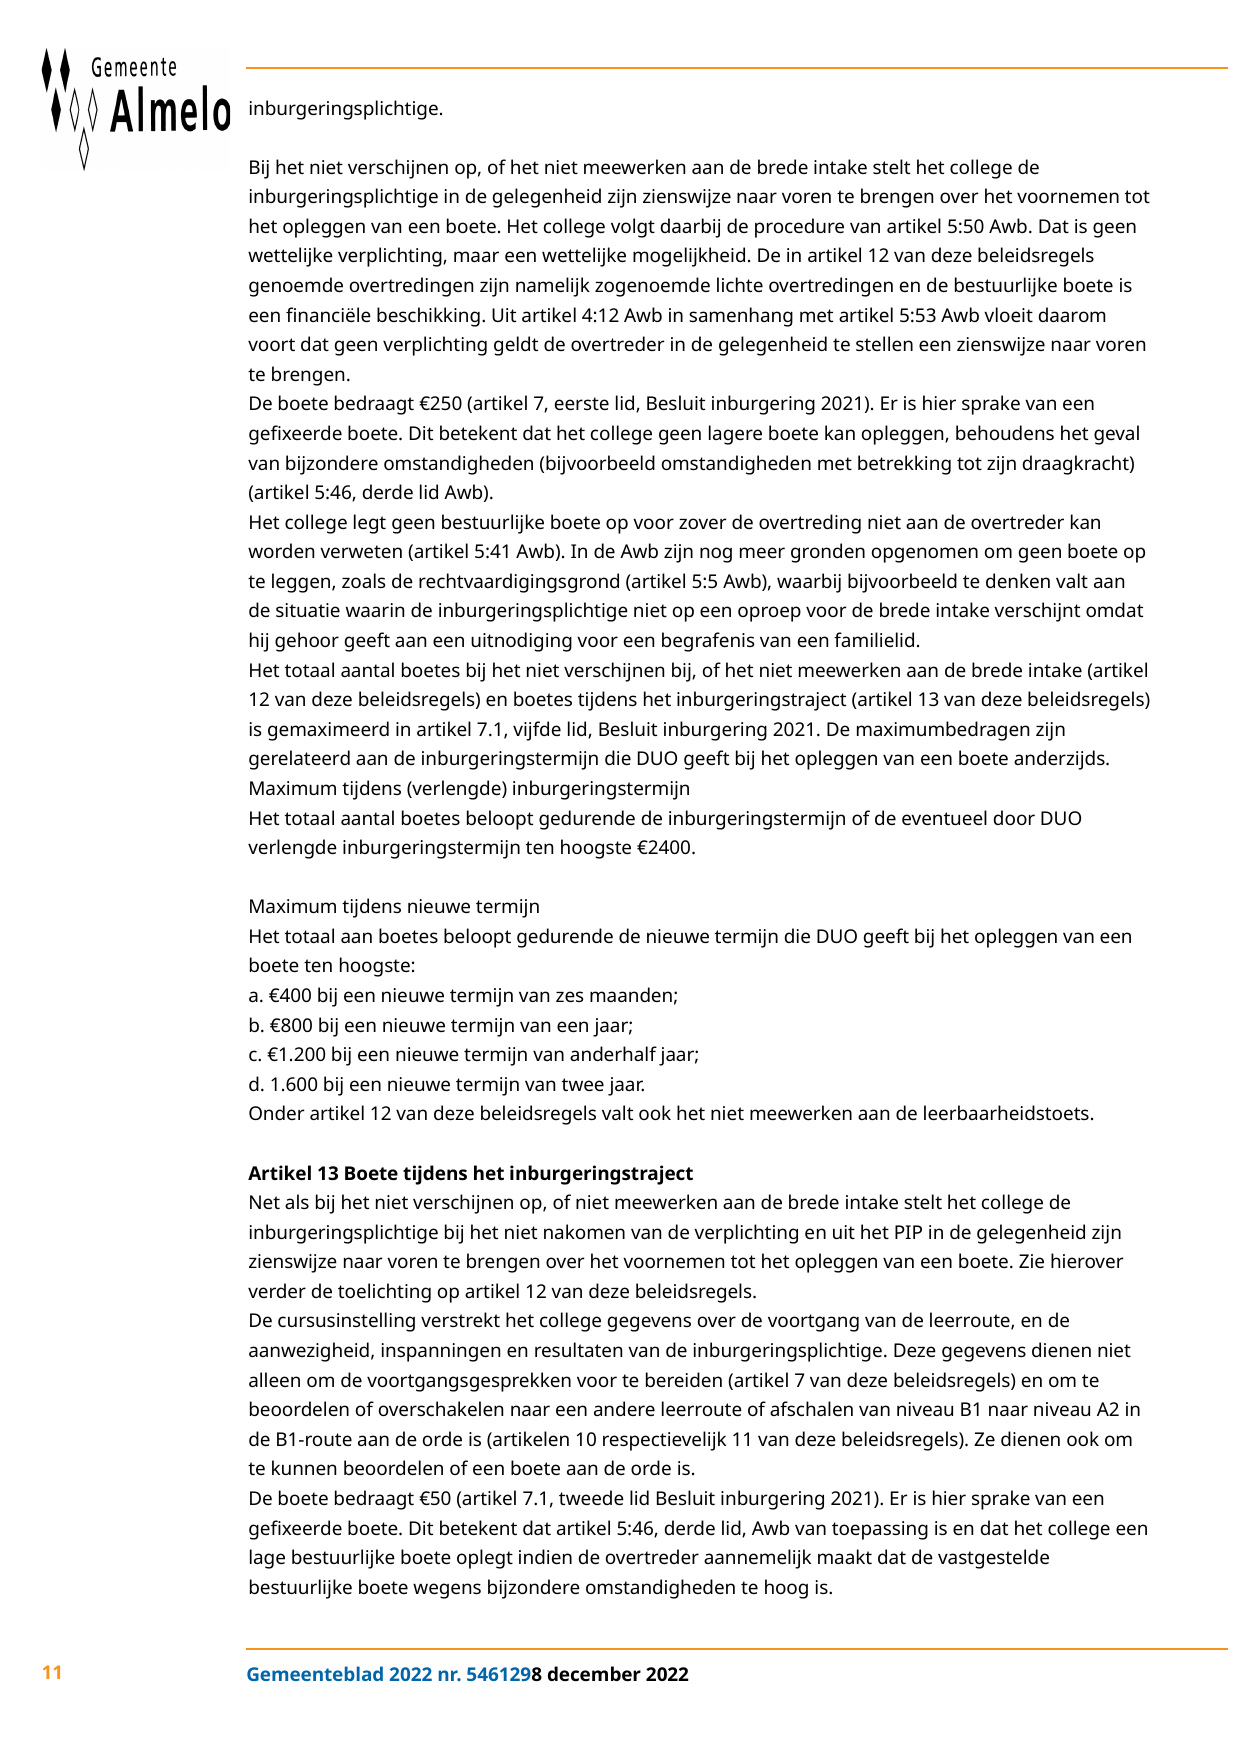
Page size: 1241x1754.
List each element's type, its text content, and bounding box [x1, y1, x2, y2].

text De boete bedraagt €250 (artikel 7, eerste lid, Besluit inburgering 2021). Er is hier sprake van een gefixeerde boete. Dit betekent dat het college geen lagere boete kan opleggen, behoudens het geval van bijzondere omstandigheden (bijvoorbeeld omstandigheden met betrekking tot zijn draagkracht) (artikel 5:46, derde lid Awb). [248, 391, 1152, 505]
text Artikel 13 Boete tijdens het inburgeringstraject [248, 1160, 1152, 1186]
text inburgeringsplichtige. [248, 95, 1152, 121]
text Bij het niet verschijnen op, of het niet meewerken aan de brede intake stelt het college de inburgeringsplichtige in de gelegenheid zijn zienswijze naar voren te brengen over het voornemen tot het opleggen van een boete. Het college volgt daarbij de procedure van artikel 5:50 Awb. Dat is geen wettelijke verplichting, maar een wettelijke mogelijkheid. De in artikel 12 van deze beleidsregels genoemde overtredingen zijn namelijk zogenoemde lichte overtredingen en de bestuurlijke boete is een financiële beschikking. Uit artikel 4:12 Awb in samenhang met artikel 5:53 Awb vloeit daarom voort dat geen verplichting geldt de overtreder in de gelegenheid te stellen een zienswijze naar voren te brengen. [248, 154, 1152, 387]
text a. €400 bij een nieuwe termijn van zes maanden; [248, 982, 1152, 1008]
text Het college legt geen bestuurlijke boete op voor zover de overtreding niet aan de overtreder kan worden verweten (artikel 5:41 Awb). In de Awb zijn nog meer gronden opgenomen om geen boete op te leggen, zoals de rechtvaardigingsgrond (artikel 5:5 Awb), waarbij bijvoorbeeld te denken valt aan de situatie waarin de inburgeringsplichtige niet op een oproep voor de brede intake verschijnt omdat hij gehoor geeft aan een uitnodiging voor een begrafenis van een familielid. [248, 509, 1152, 653]
text Onder artikel 12 van deze beleidsregels valt ook het niet meewerken aan de leerbaarheidstoets. [248, 1101, 1152, 1126]
text Maximum tijdens nieuwe termijn [248, 893, 1152, 919]
text b. €800 bij een nieuwe termijn van een jaar; [248, 1012, 1152, 1038]
picture [41, 47, 231, 172]
text De cursusinstelling verstrekt het college gegevens over de voortgang van de leerroute, en de aanwezigheid, inspanningen en resultaten van de inburgeringsplichtige. Deze gegevens dienen niet alleen om de voortgangsgesprekken voor te bereiden (artikel 7 van deze beleidsregels) en om te beoordelen of overschakelen naar een andere leerroute of afschalen van niveau B1 naar niveau A2 in de B1-route aan de orde is (artikelen 10 respectievelijk 11 van deze beleidsregels). Ze dienen ook om te kunnen beoordelen of een boete aan de orde is. [248, 1308, 1152, 1481]
text Het totaal aan boetes beloopt gedurende de nieuwe termijn die DUO geeft bij het opleggen van een boete ten hoogste: [248, 923, 1152, 978]
text Maximum tijdens (verlengde) inburgeringstermijn [248, 775, 1152, 801]
text Net als bij het niet verschijnen op, of niet meewerken aan de brede intake stelt het college de inburgeringsplichtige bij het niet nakomen van de verplichting en uit het PIP in de gelegenheid zijn zienswijze naar voren te brengen over het voornemen tot het opleggen van een boete. Zie hierover verder de toelichting op artikel 12 van deze beleidsregels. [248, 1189, 1152, 1304]
text Het totaal aantal boetes beloopt gedurende de inburgeringstermijn of de eventueel door DUO verlengde inburgeringstermijn ten hoogste €2400. [248, 805, 1152, 860]
text De boete bedraagt €50 (artikel 7.1, tweede lid Besluit inburgering 2021). Er is hier sprake van een gefixeerde boete. Dit betekent dat artikel 5:46, derde lid, Awb van toepassing is en dat het college een lage bestuurlijke boete oplegt indien de overtreder aannemelijk maakt dat de vastgestelde bestuurlijke boete wegens bijzondere omstandigheden te hoog is. [248, 1485, 1152, 1600]
text c. €1.200 bij een nieuwe termijn van anderhalf jaar; [248, 1041, 1152, 1067]
text Het totaal aantal boetes bij het niet verschijnen bij, of het niet meewerken aan de brede intake (artikel 12 van deze beleidsregels) en boetes tijdens het inburgeringstraject (artikel 13 van deze beleidsregels) is gemaximeerd in artikel 7.1, vijfde lid, Besluit inburgering 2021. De maximumbedragen zijn gerelateerd aan de inburgeringstermijn die DUO geeft bij het opleggen van een boete anderzijds. [248, 657, 1152, 771]
text d. 1.600 bij een nieuwe termijn van twee jaar. [248, 1071, 1152, 1097]
